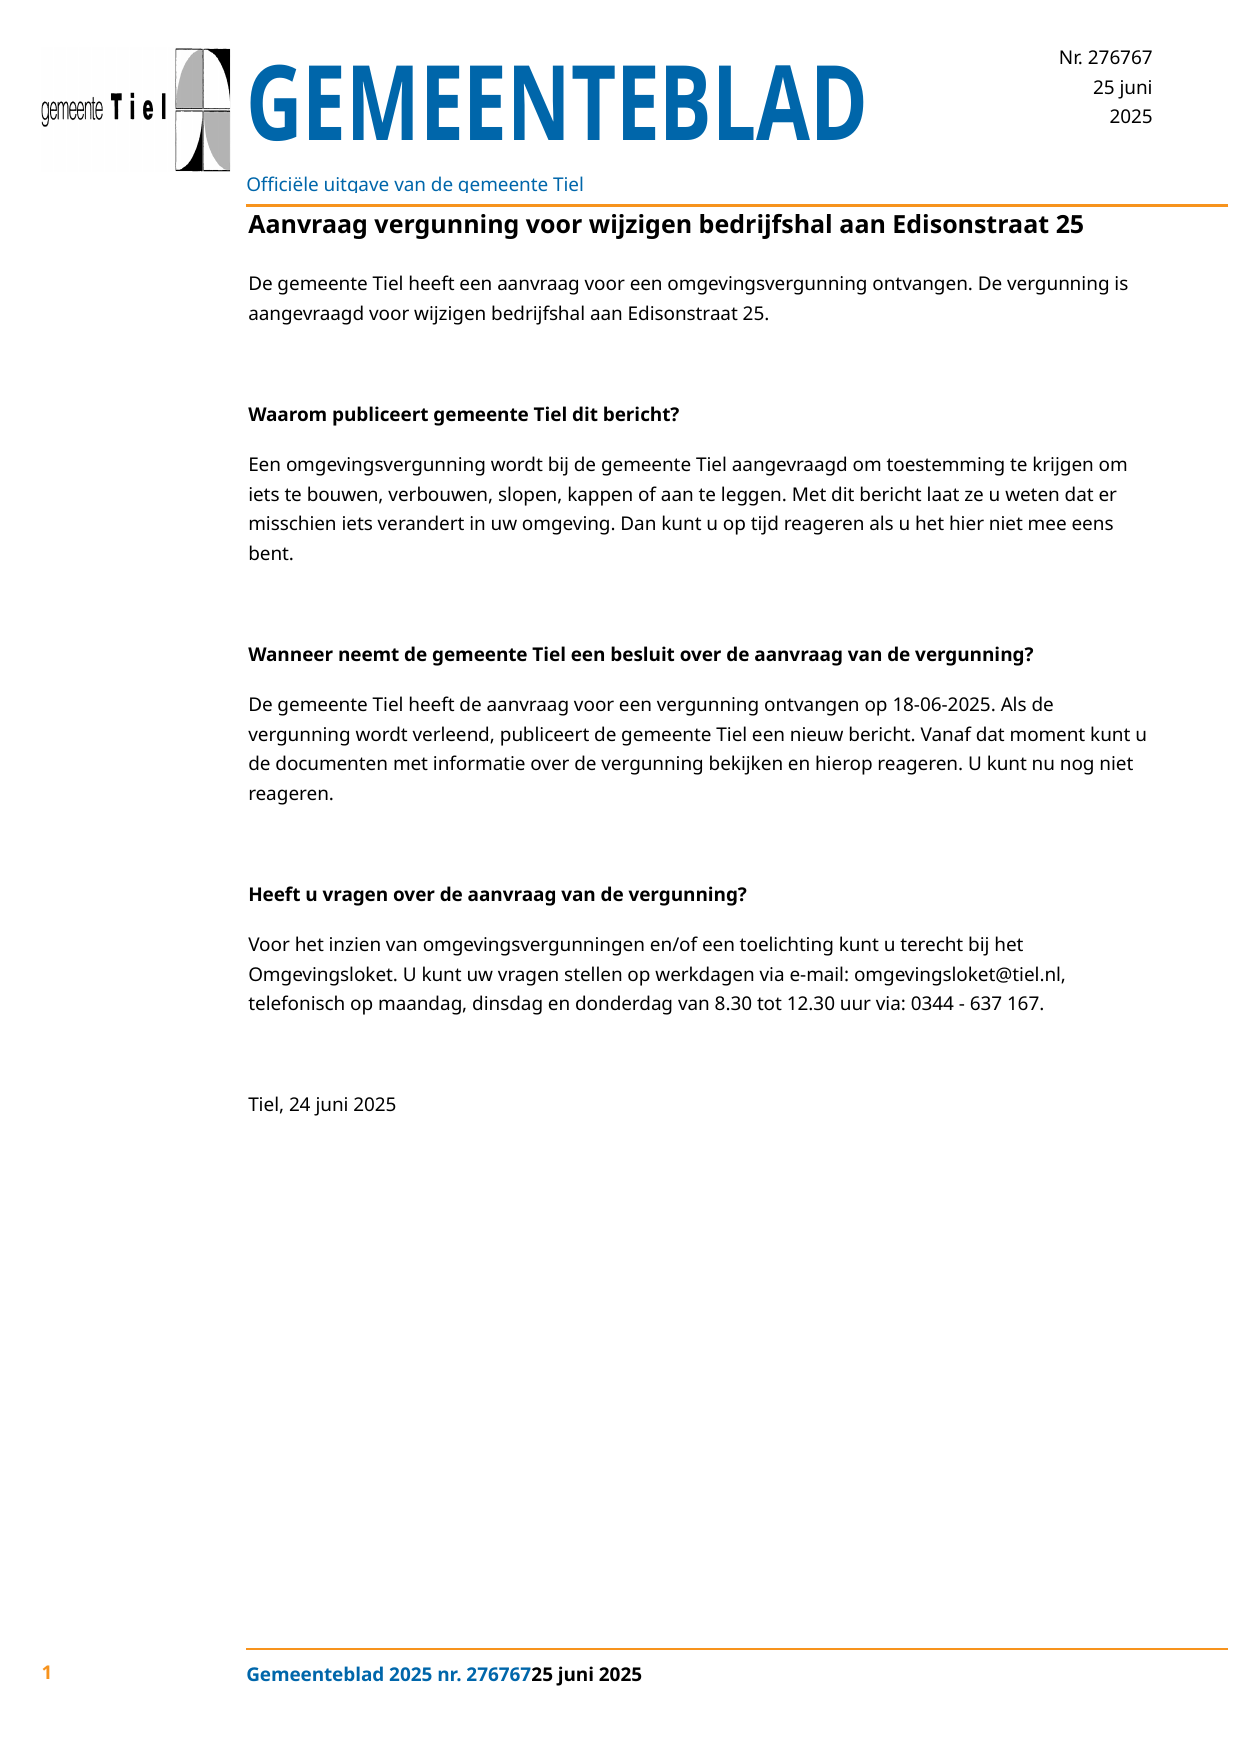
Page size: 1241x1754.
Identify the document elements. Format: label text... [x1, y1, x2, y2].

picture [41, 47, 231, 172]
text Waarom publiceert gemeente Tiel dit bericht? [248, 401, 1152, 426]
text Tiel, 24 juni 2025 [248, 1091, 1152, 1117]
text Wanneer neemt de gemeente Tiel een besluit over de aanvraag van de vergunning? [248, 641, 1152, 666]
text Heeft u vragen over de aanvraag van de vergunning? [248, 881, 1152, 906]
text Aanvraag vergunning voor wijzigen bedrijfshal aan Edisonstraat 25 [248, 207, 1152, 241]
text De gemeente Tiel heeft een aanvraag voor een omgevingsvergunning ontvangen. De vergunning is aangevraagd voor wijzigen bedrijfshal aan Edisonstraat 25. [248, 270, 1152, 326]
text Een omgevingsvergunning wordt bij de gemeente Tiel aangevraagd om toestemming te krijgen om iets te bouwen, verbouwen, slopen, kappen of aan te leggen. Met dit bericht laat ze u weten dat er misschien iets verandert in uw omgeving. Dan kunt u op tijd reageren als u het hier niet mee eens bent. [248, 451, 1152, 566]
text De gemeente Tiel heeft de aanvraag voor een vergunning ontvangen op 18-06-2025. Als de vergunning wordt verleend, publiceert de gemeente Tiel een nieuw bericht. Vanaf dat moment kunt u de documenten met informatie over de vergunning bekijken en hierop reageren. U kunt nu nog niet reageren. [248, 691, 1152, 806]
text Voor het inzien van omgevingsvergunningen en/of een toelichting kunt u terecht bij het Omgevingsloket. U kunt uw vragen stellen op werkdagen via e-mail: omgevingsloket@tiel.nl, telefonisch op maandag, dinsdag en donderdag van 8.30 tot 12.30 uur via: 0344 - 637 167. [248, 931, 1152, 1016]
